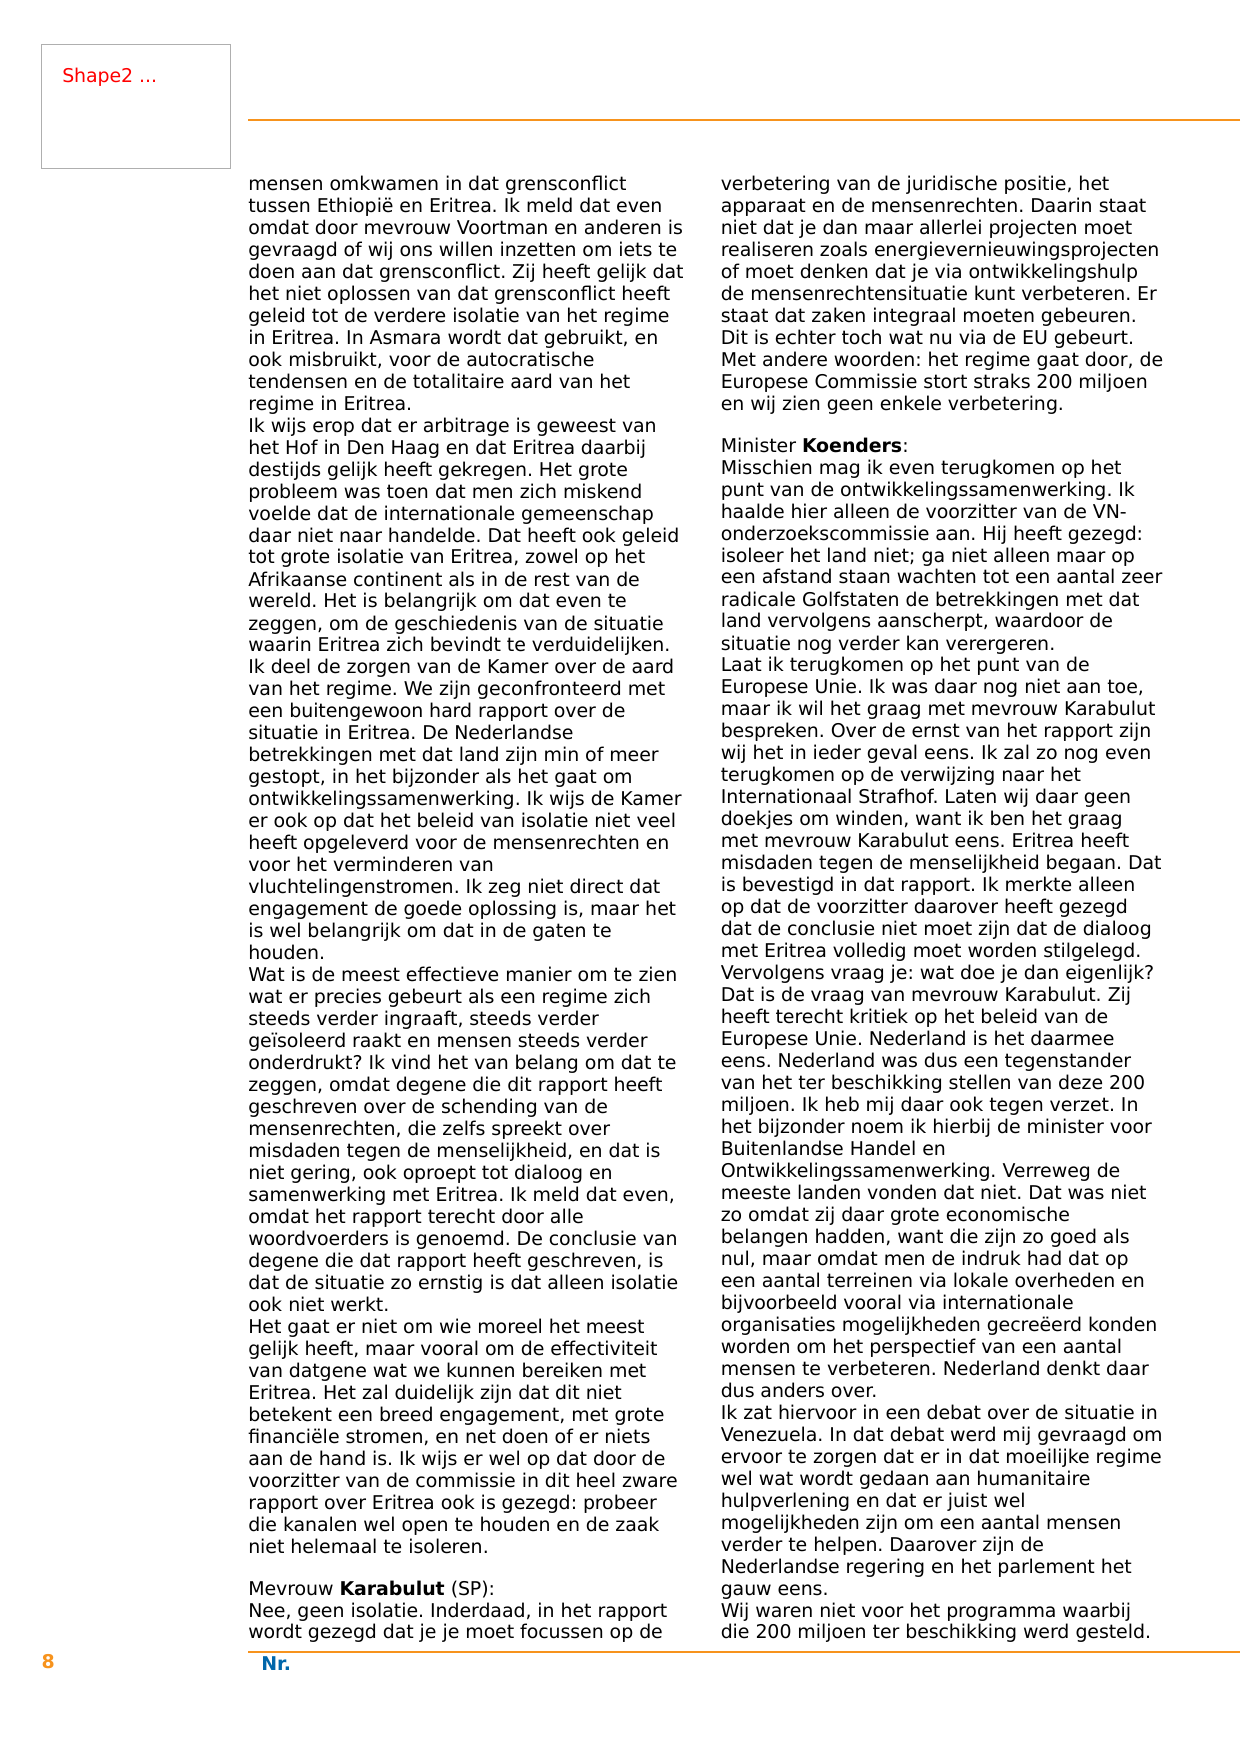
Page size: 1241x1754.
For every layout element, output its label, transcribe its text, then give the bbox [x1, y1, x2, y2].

text Het gaat er niet om wie moreel het meest gelijk heeft, maar vooral om de effectiviteit van datgene wat we kunnen bereiken met Eritrea. Het zal duidelijk zijn dat dit niet betekent een breed engagement, met grote financiële stromen, en net doen of er niets aan de hand is. Ik wijs er wel op dat door de voorzitter van de commissie in dit heel zware rapport over Eritrea ook is gezegd: probeer die kanalen wel open te houden en de zaak niet helemaal te isoleren. [248, 1316, 691, 1557]
text Laat ik terugkomen op het punt van de Europese Unie. Ik was daar nog niet aan toe, maar ik wil het graag met mevrouw Karabulut bespreken. Over de ernst van het rapport zijn wij het in ieder geval eens. Ik zal zo nog even terugkomen op de verwijzing naar het Internationaal Strafhof. Laten wij daar geen doekjes om winden, want ik ben het graag met mevrouw Karabulut eens. Eritrea heeft misdaden tegen de menselijkheid begaan. Dat is bevestigd in dat rapport. Ik merkte alleen op dat de voorzitter daarover heeft gezegd dat de conclusie niet moet zijn dat de dialoog met Eritrea volledig moet worden stilgelegd. Vervolgens vraag je: wat doe je dan eigenlijk? Dat is de vraag van mevrouw Karabulut. Zij heeft terecht kritiek op het beleid van de Europese Unie. Nederland is het daarmee eens. Nederland was dus een tegenstander van het ter beschikking stellen van deze 200 miljoen. Ik heb mij daar ook tegen verzet. In het bijzonder noem ik hierbij de minister voor Buitenlandse Handel en Ontwikkelingssamenwerking. Verreweg de meeste landen vonden dat niet. Dat was niet zo omdat zij daar grote economische belangen hadden, want die zijn zo goed als nul, maar omdat men de indruk had dat op een aantal terreinen via lokale overheden en bijvoorbeeld vooral via internationale organisaties mogelijkheden gecreëerd konden worden om het perspectief van een aantal mensen te verbeteren. Nederland denkt daar dus anders over. [721, 654, 1163, 1402]
text Nee, geen isolatie. Inderdaad, in het rapport wordt gezegd dat je je moet focussen op de [248, 1599, 691, 1643]
text Ik zat hiervoor in een debat over de situatie in Venezuela. In dat debat werd mij gevraagd om ervoor te zorgen dat er in dat moeilijke regime wel wat wordt gedaan aan humanitaire hulpverlening en dat er juist wel mogelijkheden zijn om een aantal mensen verder te helpen. Daarover zijn de Nederlandse regering en het parlement het gauw eens. [721, 1402, 1163, 1599]
text Wat is de meest effectieve manier om te zien wat er precies gebeurt als een regime zich steeds verder ingraaft, steeds verder geïsoleerd raakt en mensen steeds verder onderdrukt? Ik vind het van belang om dat te zeggen, omdat degene die dit rapport heeft geschreven over de schending van de mensenrechten, die zelfs spreekt over misdaden tegen de menselijkheid, en dat is niet gering, ook oproept tot dialoog en samenwerking met Eritrea. Ik meld dat even, omdat het rapport terecht door alle woordvoerders is genoemd. De conclusie van degene die dat rapport heeft geschreven, is dat de situatie zo ernstig is dat alleen isolatie ook niet werkt. [248, 964, 691, 1316]
text mensen omkwamen in dat grensconflict tussen Ethiopië en Eritrea. Ik meld dat even omdat door mevrouw Voortman en anderen is gevraagd of wij ons willen inzetten om iets te doen aan dat grensconflict. Zij heeft gelijk dat het niet oplossen van dat grensconflict heeft geleid tot de verdere isolatie van het regime in Eritrea. In Asmara wordt dat gebruikt, en ook misbruikt, voor de autocratische tendensen en de totalitaire aard van het regime in Eritrea. [248, 173, 691, 414]
text Minister Koenders: [721, 434, 1163, 457]
text Mevrouw Karabulut (SP): [248, 1577, 691, 1599]
text Ik wijs erop dat er arbitrage is geweest van het Hof in Den Haag en dat Eritrea daarbij destijds gelijk heeft gekregen. Het grote probleem was toen dat men zich miskend voelde dat de internationale gemeenschap daar niet naar handelde. Dat heeft ook geleid tot grote isolatie van Eritrea, zowel op het Afrikaanse continent als in de rest van de wereld. Het is belangrijk om dat even te zeggen, om de geschiedenis van de situatie waarin Eritrea zich bevindt te verduidelijken. Ik deel de zorgen van de Kamer over de aard van het regime. We zijn geconfronteerd met een buitengewoon hard rapport over de situatie in Eritrea. De Nederlandse betrekkingen met dat land zijn min of meer gestopt, in het bijzonder als het gaat om ontwikkelingssamenwerking. Ik wijs de Kamer er ook op dat het beleid van isolatie niet veel heeft opgeleverd voor de mensenrechten en voor het verminderen van vluchtelingenstromen. Ik zeg niet direct dat engagement de goede oplossing is, maar het is wel belangrijk om dat in de gaten te houden. [248, 414, 691, 964]
text Wij waren niet voor het programma waarbij die 200 miljoen ter beschikking werd gesteld. [721, 1599, 1163, 1643]
text verbetering van de juridische positie, het apparaat en de mensenrechten. Daarin staat niet dat je dan maar allerlei projecten moet realiseren zoals energievernieuwingsprojecten of moet denken dat je via ontwikkelingshulp de mensenrechtensituatie kunt verbeteren. Er staat dat zaken integraal moeten gebeuren. Dit is echter toch wat nu via de EU gebeurt. Met andere woorden: het regime gaat door, de Europese Commissie stort straks 200 miljoen en wij zien geen enkele verbetering. [721, 173, 1163, 414]
text Misschien mag ik even terugkomen op het punt van de ontwikkelingssamenwerking. Ik haalde hier alleen de voorzitter van de VN-onderzoekscommissie aan. Hij heeft gezegd: isoleer het land niet; ga niet alleen maar op een afstand staan wachten tot een aantal zeer radicale Golfstaten de betrekkingen met dat land vervolgens aanscherpt, waardoor de situatie nog verder kan verergeren. [721, 457, 1163, 654]
